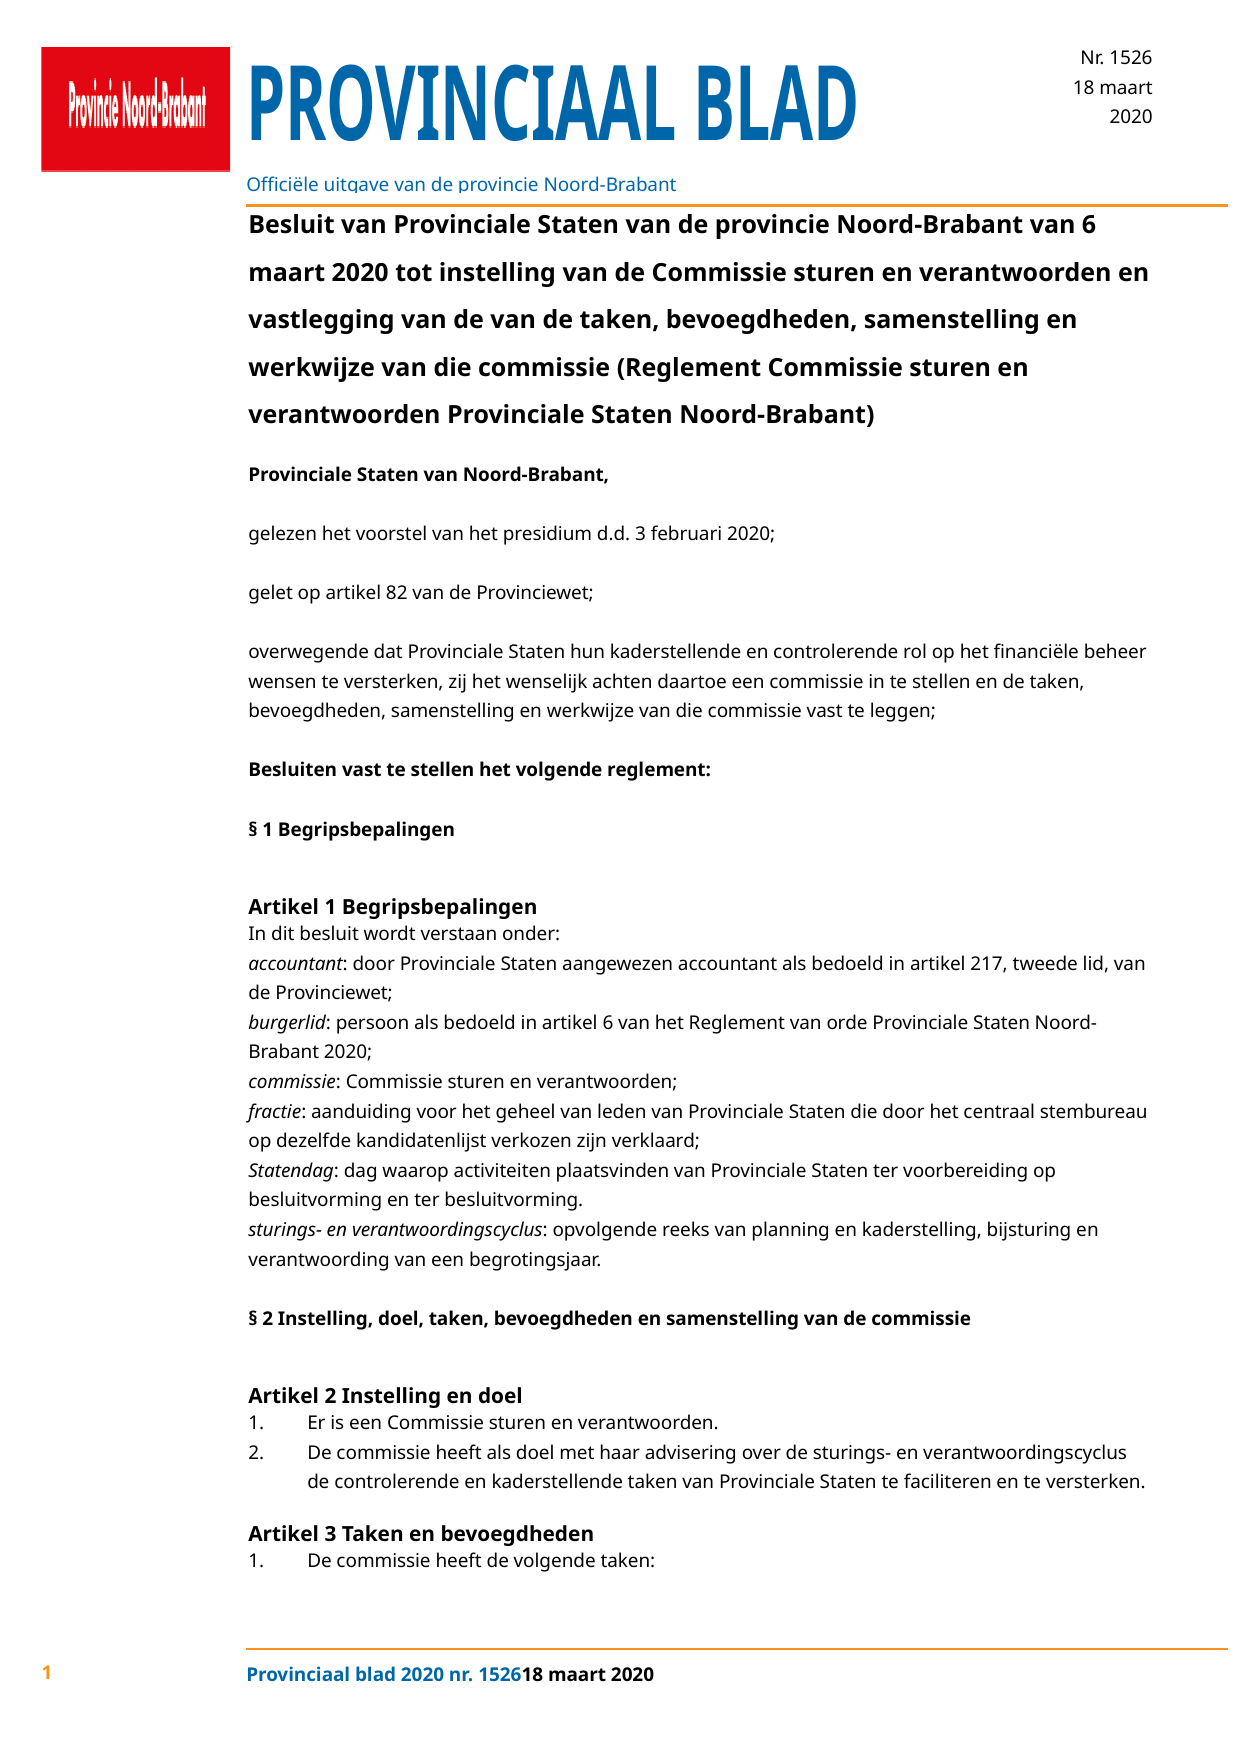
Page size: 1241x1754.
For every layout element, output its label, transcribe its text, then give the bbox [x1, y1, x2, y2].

text § 2 Instelling, doel, taken, bevoegdheden en samenstelling van de commissie [248, 1305, 1152, 1331]
picture [41, 47, 231, 172]
text gelezen het voorstel van het presidium d.d. 3 februari 2020; [248, 520, 1152, 546]
text overwegende dat Provinciale Staten hun kaderstellende en controlerende rol op het financiële beheer wensen te versterken, zij het wenselijk achten daartoe een commissie in te stellen en de taken, bevoegdheden, samenstelling en werkwijze van die commissie vast te leggen; [248, 638, 1152, 723]
text § 1 Begripsbepalingen [248, 816, 1152, 841]
text Besluiten vast te stellen het volgende reglement: [248, 757, 1152, 782]
text fractie: aanduiding voor het geheel van leden van Provinciale Staten die door het centraal stembureau op dezelfde kandidatenlijst verkozen zijn verklaard; [248, 1098, 1152, 1153]
text accountant: door Provinciale Staten aangewezen accountant als bedoeld in artikel 217, tweede lid, van de Provinciewet; [248, 950, 1152, 1005]
list Er is een Commissie sturen en verantwoorden. [248, 1409, 1152, 1435]
text Artikel 2 Instelling en doel [248, 1381, 1152, 1409]
text burgerlid: persoon als bedoeld in artikel 6 van het Reglement van orde Provinciale Staten Noord-Brabant 2020; [248, 1009, 1152, 1064]
list De commissie heeft de volgende taken: [248, 1547, 1152, 1573]
text Statendag: dag waarop activiteiten plaatsvinden van Provinciale Staten ter voorbereiding op besluitvorming en ter besluitvorming. [248, 1157, 1152, 1212]
text Artikel 3 Taken en bevoegdheden [248, 1519, 1152, 1547]
text commissie: Commissie sturen en verantwoorden; [248, 1068, 1152, 1094]
list De commissie heeft als doel met haar advisering over de sturings- en verantwoordingscyclus de controlerende en kaderstellende taken van Provinciale Staten te faciliteren en te versterken. [248, 1439, 1152, 1494]
text Provinciale Staten van Noord-Brabant, [248, 461, 1152, 486]
text Artikel 1 Begripsbepalingen [248, 892, 1152, 920]
text sturings- en verantwoordingscyclus: opvolgende reeks van planning en kaderstelling, bijsturing en verantwoording van een begrotingsjaar. [248, 1216, 1152, 1271]
text gelet op artikel 82 van de Provinciewet; [248, 579, 1152, 605]
text In dit besluit wordt verstaan onder: [248, 920, 1152, 946]
text Besluit van Provinciale Staten van de provincie Noord-Brabant van 6 maart 2020 tot instelling van de Commissie sturen en verantwoorden en vastlegging van de van de taken, bevoegdheden, samenstelling en werkwijze van die commissie (Reglement Commissie sturen en verantwoorden Provinciale Staten Noord-Brabant) [248, 207, 1152, 431]
